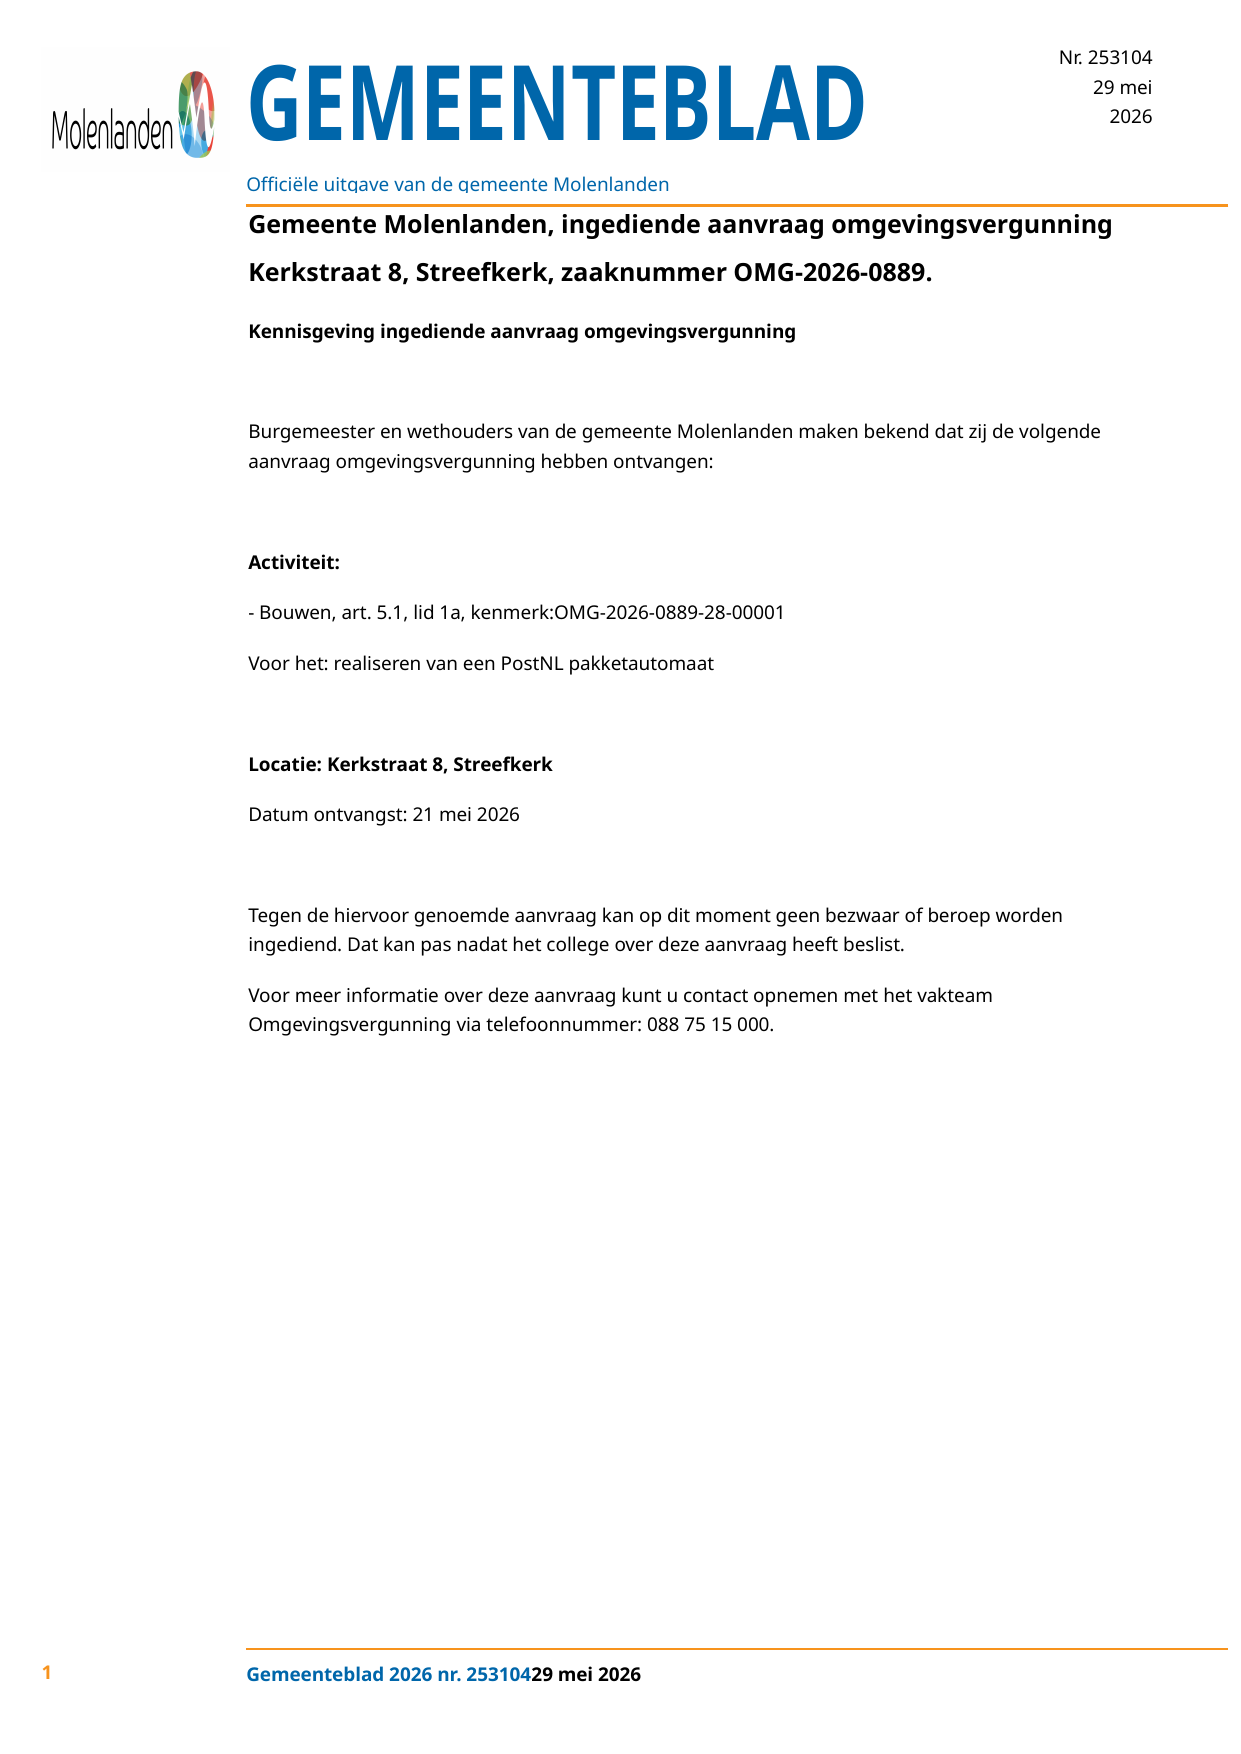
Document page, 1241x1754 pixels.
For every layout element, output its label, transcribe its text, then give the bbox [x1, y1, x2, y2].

picture [41, 47, 231, 172]
text Voor meer informatie over deze aanvraag kunt u contact opnemen met het vakteam Omgevingsvergunning via telefoonnummer: 088 75 15 000. [248, 982, 1152, 1037]
text Tegen de hiervoor genoemde aanvraag kan op dit moment geen bezwaar of beroep worden ingediend. Dat kan pas nadat het college over deze aanvraag heeft beslist. [248, 902, 1152, 957]
text Activiteit: [248, 549, 1152, 575]
text Gemeente Molenlanden, ingediende aanvraag omgevingsvergunning Kerkstraat 8, Streefkerk, zaaknummer OMG-2026-0889. [248, 207, 1152, 288]
text Kennisgeving ingediende aanvraag omgevingsvergunning [248, 318, 1152, 344]
text Voor het: realiseren van een PostNL pakketautomaat [248, 650, 1152, 676]
text Burgemeester en wethouders van de gemeente Molenlanden maken bekend dat zij de volgende aanvraag omgevingsvergunning hebben ontvangen: [248, 419, 1152, 474]
text Datum ontvangst: 21 mei 2026 [248, 801, 1152, 827]
text - Bouwen, art. 5.1, lid 1a, kenmerk:OMG-2026-0889-28-00001 [248, 599, 1152, 625]
text Locatie: Kerkstraat 8, Streefkerk [248, 751, 1152, 777]
